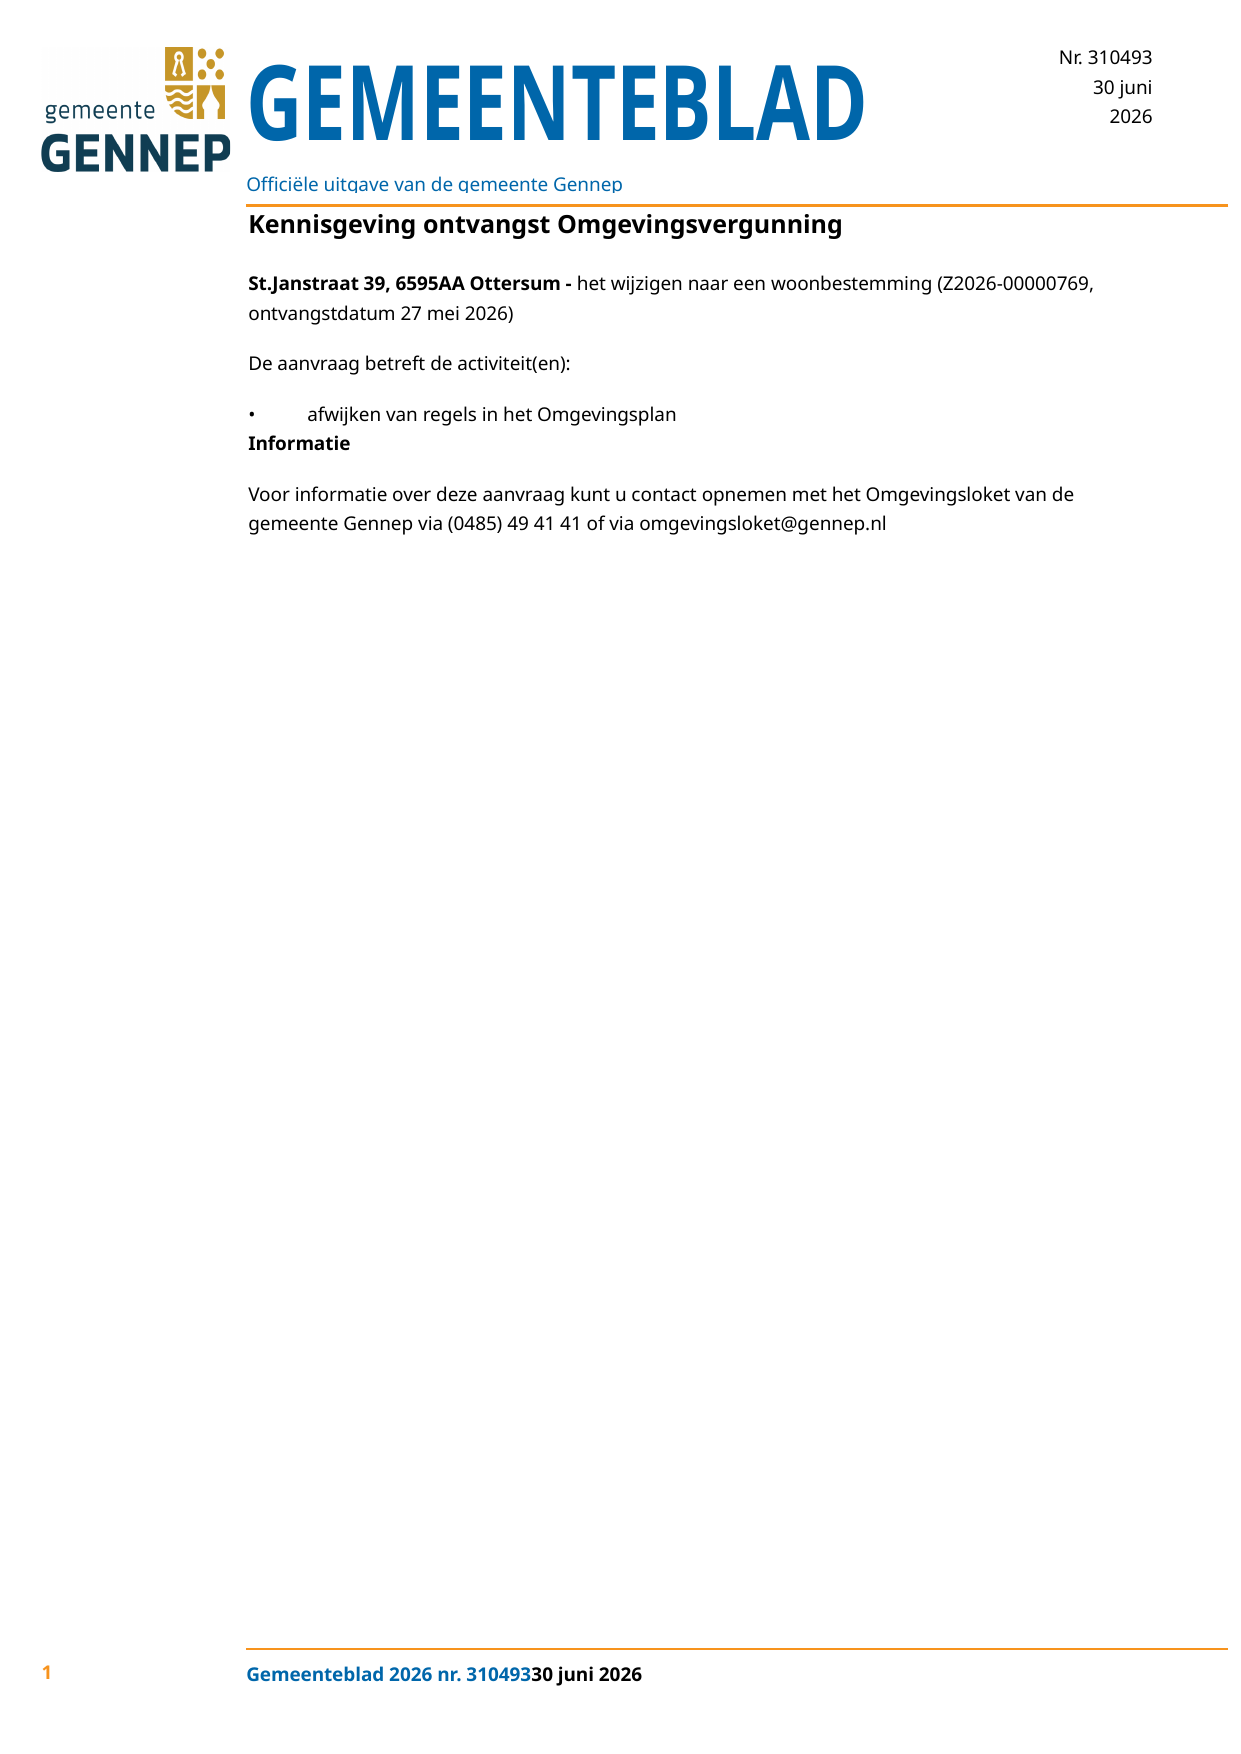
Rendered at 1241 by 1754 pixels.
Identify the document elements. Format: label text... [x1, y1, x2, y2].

text Voor informatie over deze aanvraag kunt u contact opnemen met het Omgevingsloket van de gemeente Gennep via (0485) 49 41 41 of via omgevingsloket@gennep.nl [248, 481, 1152, 536]
text De aanvraag betreft de activiteit(en): [248, 350, 1152, 376]
text St.Janstraat 39, 6595AA Ottersum - het wijzigen naar een woonbestemming (Z2026-00000769, ontvangstdatum 27 mei 2026) [248, 270, 1152, 326]
text Kennisgeving ontvangst Omgevingsvergunning [248, 207, 1152, 241]
picture [41, 47, 231, 172]
list afwijken van regels in het Omgevingsplan [248, 401, 1152, 426]
text Informatie [248, 430, 1152, 456]
